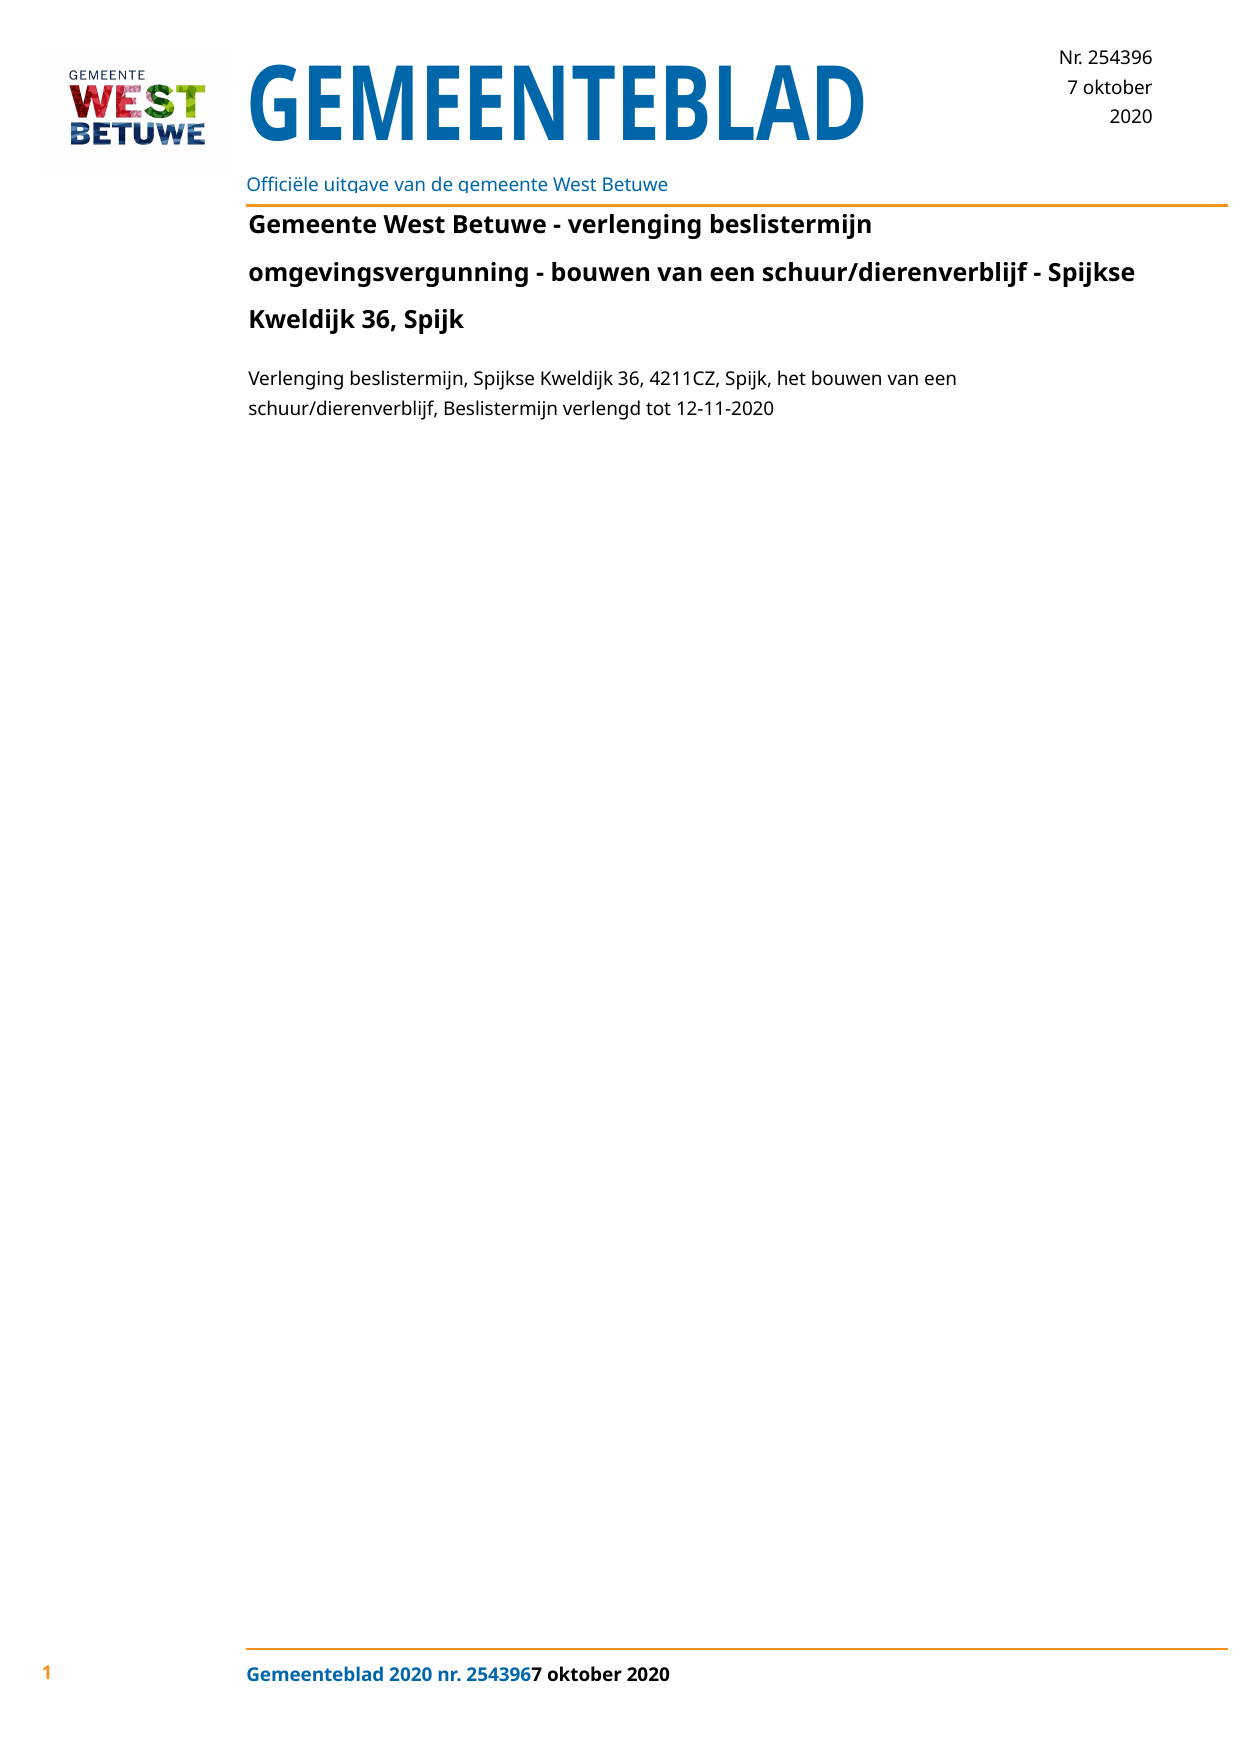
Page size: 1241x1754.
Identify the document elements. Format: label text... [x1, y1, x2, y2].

text Gemeente West Betuwe - verlenging beslistermijn omgevingsvergunning - bouwen van een schuur/dierenverblijf - Spijkse Kweldijk 36, Spijk [248, 207, 1152, 336]
picture [41, 47, 231, 172]
text Verlenging beslistermijn, Spijkse Kweldijk 36, 4211CZ, Spijk, het bouwen van een schuur/dierenverblijf, Beslistermijn verlengd tot 12-11-2020 [248, 366, 1152, 421]
